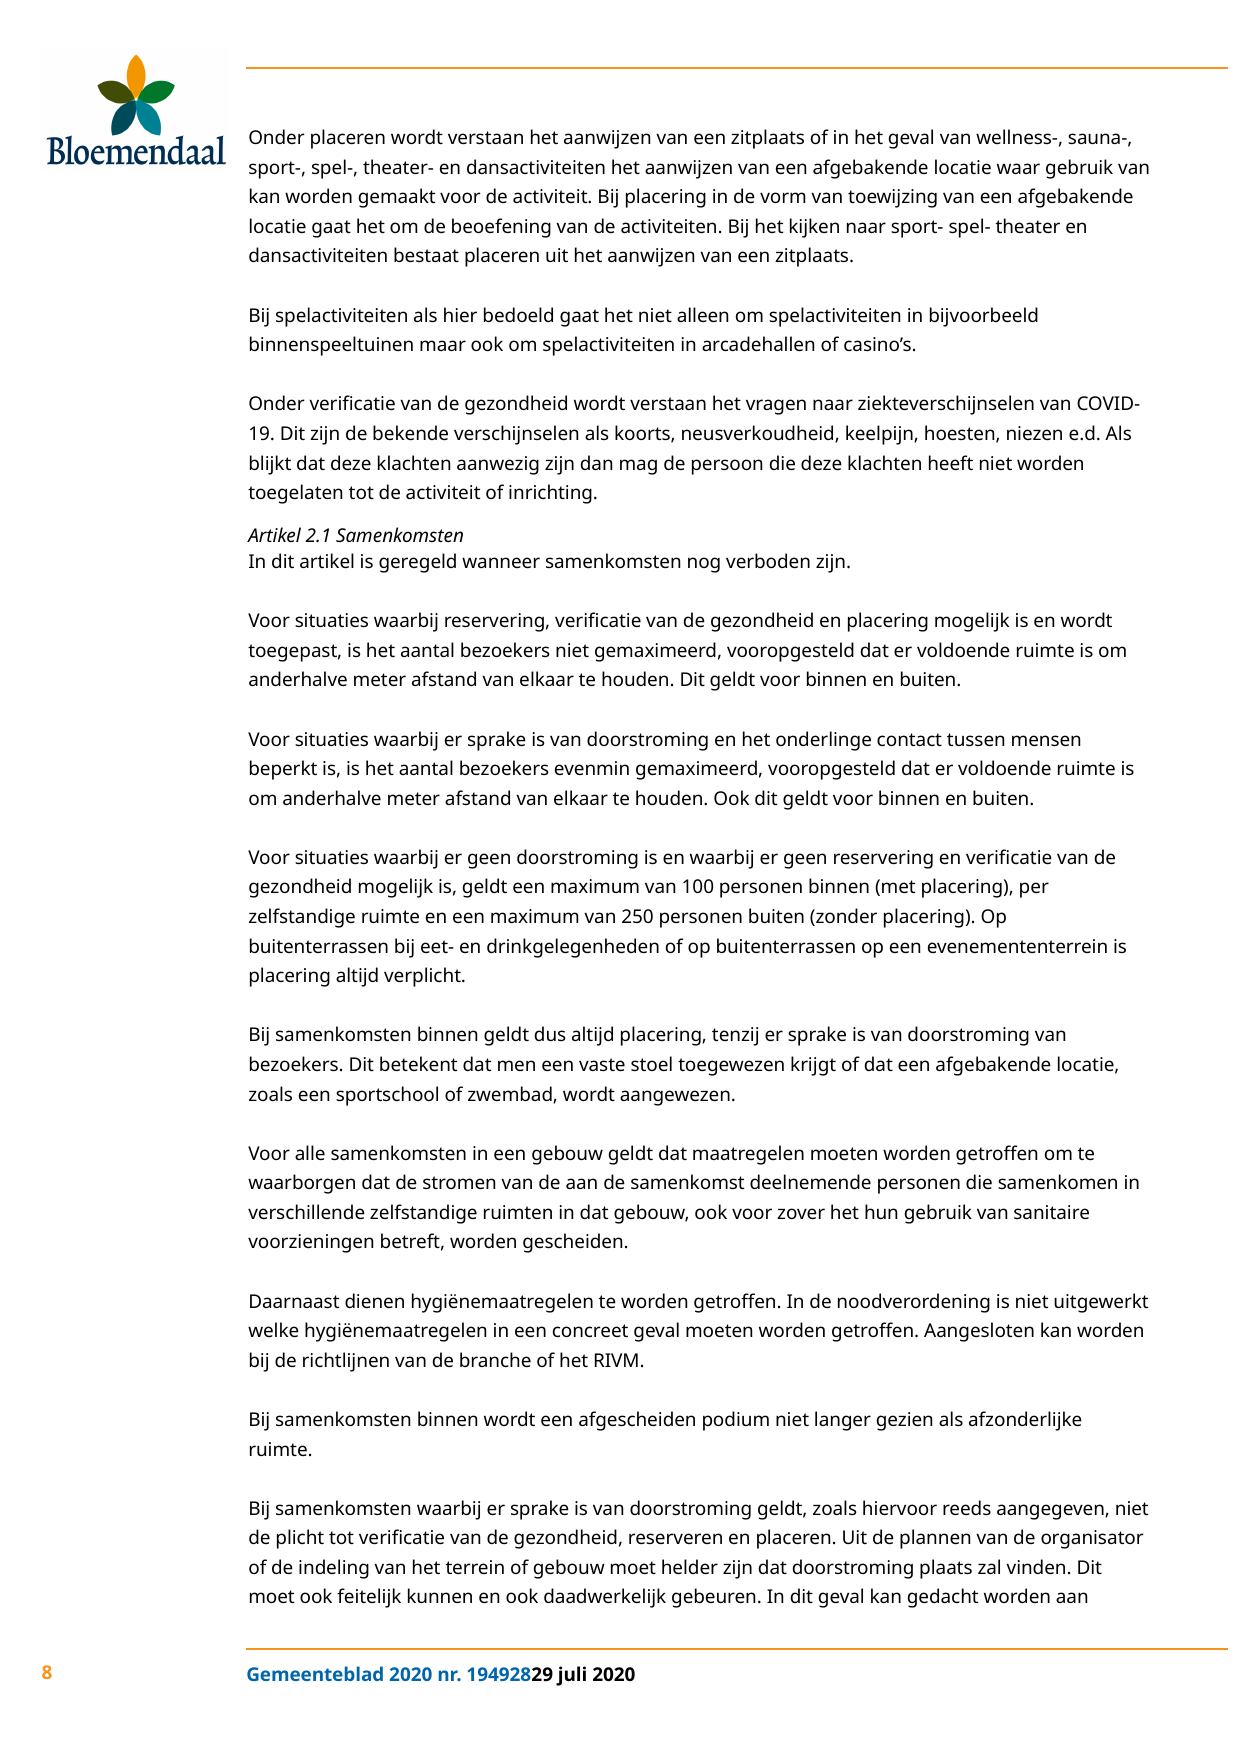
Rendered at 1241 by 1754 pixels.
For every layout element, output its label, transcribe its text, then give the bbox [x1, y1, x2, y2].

text Onder placeren wordt verstaan het aanwijzen van een zitplaats of in het geval van wellness-, sauna-, sport-, spel-, theater- en dansactiviteiten het aanwijzen van een afgebakende locatie waar gebruik van kan worden gemaakt voor de activiteit. Bij placering in de vorm van toewijzing van een afgebakende locatie gaat het om de beoefening van de activiteiten. Bij het kijken naar sport- spel- theater en dansactiviteiten bestaat placeren uit het aanwijzen van een zitplaats. [248, 124, 1152, 268]
text Voor alle samenkomsten in een gebouw geldt dat maatregelen moeten worden getroffen om te waarborgen dat de stromen van de aan de samenkomst deelnemende personen die samenkomen in verschillende zelfstandige ruimten in dat gebouw, ook voor zover het hun gebruik van sanitaire voorzieningen betreft, worden gescheiden. [248, 1140, 1152, 1254]
text Voor situaties waarbij reservering, verificatie van de gezondheid en placering mogelijk is en wordt toegepast, is het aantal bezoekers niet gemaximeerd, vooropgesteld dat er voldoende ruimte is om anderhalve meter afstand van elkaar te houden. Dit geldt voor binnen en buiten. [248, 607, 1152, 692]
text Artikel 2.1 Samenkomsten [248, 522, 1152, 548]
text Bij samenkomsten binnen geldt dus altijd placering, tenzij er sprake is van doorstroming van bezoekers. Dit betekent dat men een vaste stoel toegewezen krijgt of dat een afgebakende locatie, zoals een sportschool of zwembad, wordt aangewezen. [248, 1022, 1152, 1106]
text In dit artikel is geregeld wanneer samenkomsten nog verboden zijn. [248, 548, 1152, 574]
text Voor situaties waarbij er geen doorstroming is en waarbij er geen reservering en verificatie van de gezondheid mogelijk is, geldt een maximum van 100 personen binnen (met placering), per zelfstandige ruimte en een maximum van 250 personen buiten (zonder placering). Op buitenterrassen bij eet- en drinkgelegenheden of op buitenterrassen op een evenemententerrein is placering altijd verplicht. [248, 844, 1152, 988]
text Daarnaast dienen hygiënemaatregelen te worden getroffen. In de noodverordening is niet uitgewerkt welke hygiënemaatregelen in een concreet geval moeten worden getroffen. Aangesloten kan worden bij de richtlijnen van de branche of het RIVM. [248, 1288, 1152, 1373]
picture [41, 47, 231, 172]
text Bij samenkomsten binnen wordt een afgescheiden podium niet langer gezien als afzonderlijke ruimte. [248, 1406, 1152, 1461]
text Voor situaties waarbij er sprake is van doorstroming en het onderlinge contact tussen mensen beperkt is, is het aantal bezoekers evenmin gemaximeerd, vooropgesteld dat er voldoende ruimte is om anderhalve meter afstand van elkaar te houden. Ook dit geldt voor binnen en buiten. [248, 726, 1152, 811]
text Bij spelactiviteiten als hier bedoeld gaat het niet alleen om spelactiviteiten in bijvoorbeeld binnenspeeltuinen maar ook om spelactiviteiten in arcadehallen of casino’s. [248, 302, 1152, 357]
text Bij samenkomsten waarbij er sprake is van doorstroming geldt, zoals hiervoor reeds aangegeven, niet de plicht tot verificatie van de gezondheid, reserveren en placeren. Uit de plannen van de organisator of de indeling van het terrein of gebouw moet helder zijn dat doorstroming plaats zal vinden. Dit moet ook feitelijk kunnen en ook daadwerkelijk gebeuren. In dit geval kan gedacht worden aan [248, 1495, 1152, 1609]
text Onder verificatie van de gezondheid wordt verstaan het vragen naar ziekteverschijnselen van COVID-19. Dit zijn de bekende verschijnselen als koorts, neusverkoudheid, keelpijn, hoesten, niezen e.d. Als blijkt dat deze klachten aanwezig zijn dan mag de persoon die deze klachten heeft niet worden toegelaten tot de activiteit of inrichting. [248, 391, 1152, 505]
